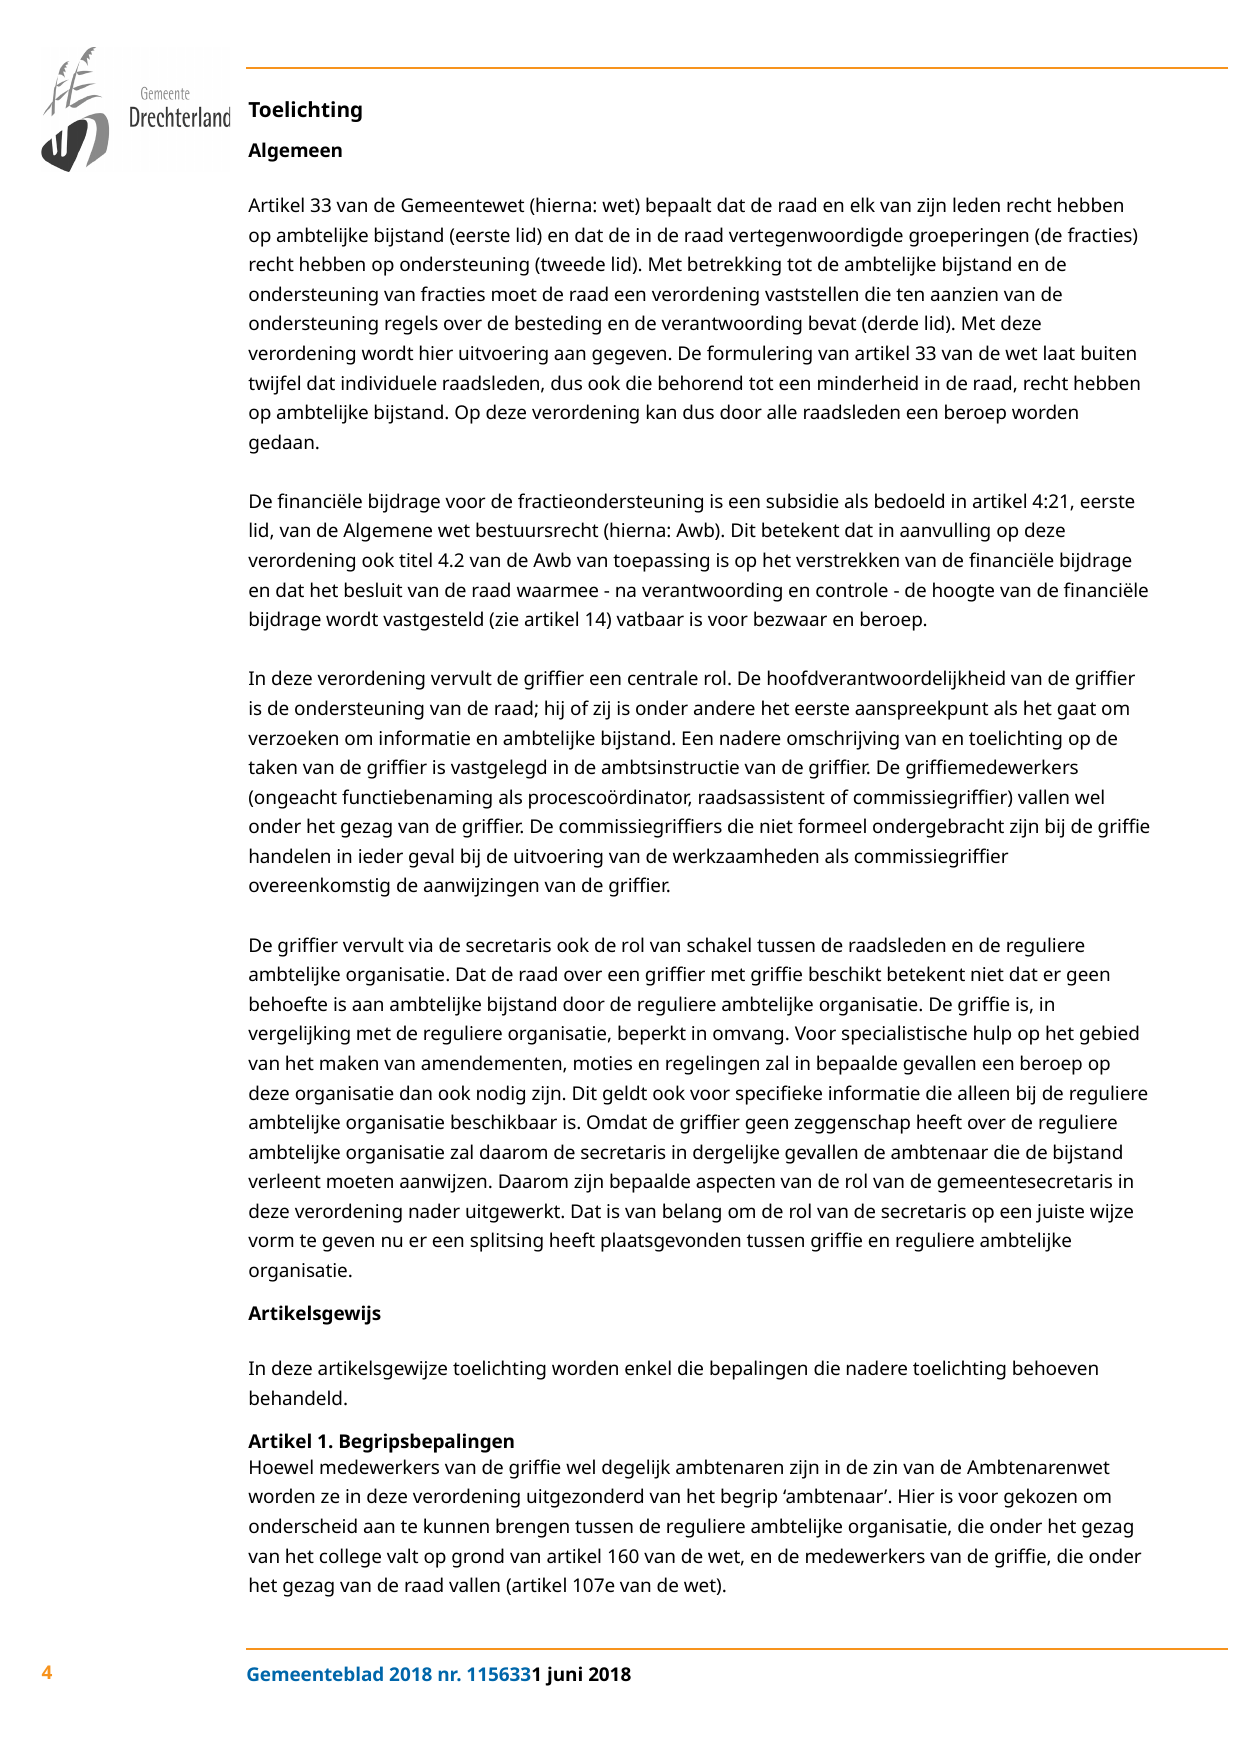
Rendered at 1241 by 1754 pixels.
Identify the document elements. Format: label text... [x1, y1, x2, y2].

text In deze artikelsgewijze toelichting worden enkel die bepalingen die nadere toelichting behoeven behandeld. [248, 1356, 1152, 1411]
text De financiële bijdrage voor de fractieondersteuning is een subsidie als bedoeld in artikel 4:21, eerste lid, van de Algemene wet bestuursrecht (hierna: Awb). Dit betekent dat in aanvulling op deze verordening ook titel 4.2 van de Awb van toepassing is op het verstrekken van de financiële bijdrage en dat het besluit van de raad waarmee - na verantwoording en controle - de hoogte van de financiële bijdrage wordt vastgesteld (zie artikel 14) vatbaar is voor bezwaar en beroep. [248, 488, 1152, 632]
picture [41, 47, 231, 172]
text Artikel 1. Begripsbepalingen [248, 1428, 1152, 1454]
text In deze verordening vervult de griffier een centrale rol. De hoofdverantwoordelijkheid van de griffier is de ondersteuning van de raad; hij of zij is onder andere het eerste aanspreekpunt als het gaat om verzoeken om informatie en ambtelijke bijstand. Een nadere omschrijving van en toelichting op de taken van de griffier is vastgelegd in de ambtsinstructie van de griffier. De griffiemedewerkers (ongeacht functiebenaming als procescoördinator, raadsassistent of commissiegriffier) vallen wel onder het gezag van de griffier. De commissiegriffiers die niet formeel ondergebracht zijn bij de griffie handelen in ieder geval bij de uitvoering van de werkzaamheden als commissiegriffier overeenkomstig de aanwijzingen van de griffier. [248, 666, 1152, 898]
text Artikelsgewijs [248, 1300, 1152, 1326]
text De griffier vervult via de secretaris ook de rol van schakel tussen de raadsleden en de reguliere ambtelijke organisatie. Dat de raad over een griffier met griffie beschikt betekent niet dat er geen behoefte is aan ambtelijke bijstand door de reguliere ambtelijke organisatie. De griffie is, in vergelijking met de reguliere organisatie, beperkt in omvang. Voor specialistische hulp op het gebied van het maken van amendementen, moties en regelingen zal in bepaalde gevallen een beroep op deze organisatie dan ook nodig zijn. Dit geldt ook voor specifieke informatie die alleen bij de reguliere ambtelijke organisatie beschikbaar is. Omdat de griffier geen zeggenschap heeft over de reguliere ambtelijke organisatie zal daarom de secretaris in dergelijke gevallen de ambtenaar die de bijstand verleent moeten aanwijzen. Daarom zijn bepaalde aspecten van de rol van de gemeentesecretaris in deze verordening nader uitgewerkt. Dat is van belang om de rol van de secretaris op een juiste wijze vorm te geven nu er een splitsing heeft plaatsgevonden tussen griffie en reguliere ambtelijke organisatie. [248, 932, 1152, 1283]
text Hoewel medewerkers van de griffie wel degelijk ambtenaren zijn in de zin van de Ambtenarenwet worden ze in deze verordening uitgezonderd van het begrip ‘ambtenaar’. Hier is voor gekozen om onderscheid aan te kunnen brengen tussen de reguliere ambtelijke organisatie, die onder het gezag van het college valt op grond van artikel 160 van de wet, en de medewerkers van de griffie, die onder het gezag van de raad vallen (artikel 107e van de wet). [248, 1454, 1152, 1598]
text Toelichting [248, 95, 1152, 123]
text Artikel 33 van de Gemeentewet (hierna: wet) bepaalt dat de raad en elk van zijn leden recht hebben op ambtelijke bijstand (eerste lid) en dat de in de raad vertegenwoordigde groeperingen (de fracties) recht hebben op ondersteuning (tweede lid). Met betrekking tot de ambtelijke bijstand en de ondersteuning van fracties moet de raad een verordening vaststellen die ten aanzien van de ondersteuning regels over de besteding en de verantwoording bevat (derde lid). Met deze verordening wordt hier uitvoering aan gegeven. De formulering van artikel 33 van de wet laat buiten twijfel dat individuele raadsleden, dus ook die behorend tot een minderheid in de raad, recht hebben op ambtelijke bijstand. Op deze verordening kan dus door alle raadsleden een beroep worden gedaan. [248, 192, 1152, 454]
text Algemeen [248, 137, 1152, 163]
